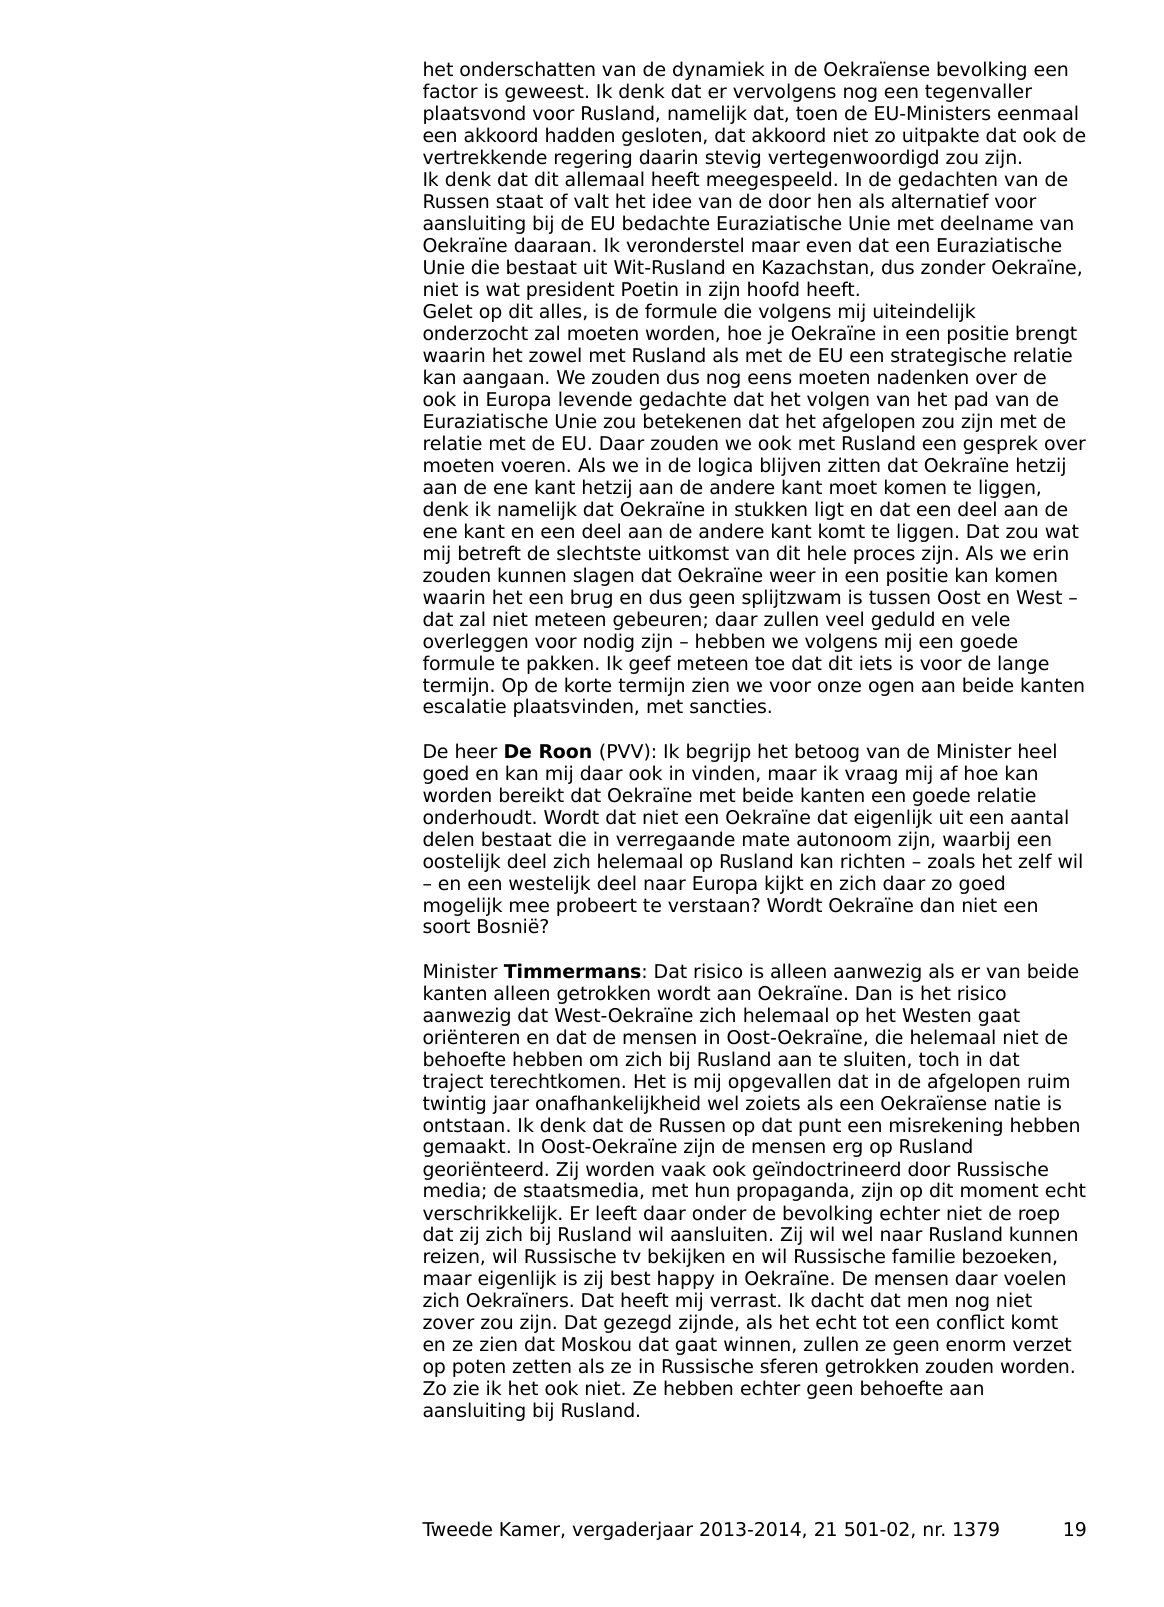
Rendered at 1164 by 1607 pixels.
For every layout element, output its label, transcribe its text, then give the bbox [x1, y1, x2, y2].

text De heer De Roon (PVV): Ik begrijp het betoog van de Minister heel goed en kan mij daar ook in vinden, maar ik vraag mij af hoe kan worden bereikt dat Oekraïne met beide kanten een goede relatie onderhoudt. Wordt dat niet een Oekraïne dat eigenlijk uit een aantal delen bestaat die in verregaande mate autonoom zijn, waarbij een oostelijk deel zich helemaal op Rusland kan richten – zoals het zelf wil – en een westelijk deel naar Europa kijkt en zich daar zo goed mogelijk mee probeert te verstaan? Wordt Oekraïne dan niet een soort Bosnië? [422, 741, 1087, 938]
text Gelet op dit alles, is de formule die volgens mij uiteindelijk onderzocht zal moeten worden, hoe je Oekraïne in een positie brengt waarin het zowel met Rusland als met de EU een strategische relatie kan aangaan. We zouden dus nog eens moeten nadenken over de ook in Europa levende gedachte dat het volgen van het pad van de Euraziatische Unie zou betekenen dat het afgelopen zou zijn met de relatie met de EU. Daar zouden we ook met Rusland een gesprek over moeten voeren. Als we in de logica blijven zitten dat Oekraïne hetzij aan de ene kant hetzij aan de andere kant moet komen te liggen, denk ik namelijk dat Oekraïne in stukken ligt en dat een deel aan de ene kant en een deel aan de andere kant komt te liggen. Dat zou wat mij betreft de slechtste uitkomst van dit hele proces zijn. Als we erin zouden kunnen slagen dat Oekraïne weer in een positie kan komen waarin het een brug en dus geen splijtzwam is tussen Oost en West – dat zal niet meteen gebeuren; daar zullen veel geduld en vele overleggen voor nodig zijn – hebben we volgens mij een goede formule te pakken. Ik geef meteen toe dat dit iets is voor de lange termijn. Op de korte termijn zien we voor onze ogen aan beide kanten escalatie plaatsvinden, met sancties. [422, 301, 1087, 718]
text Ik denk dat dit allemaal heeft meegespeeld. In de gedachten van de Russen staat of valt het idee van de door hen als alternatief voor aansluiting bij de EU bedachte Euraziatische Unie met deelname van Oekraïne daaraan. Ik veronderstel maar even dat een Euraziatische Unie die bestaat uit Wit-Rusland en Kazachstan, dus zonder Oekraïne, niet is wat president Poetin in zijn hoofd heeft. [422, 169, 1087, 301]
text het onderschatten van de dynamiek in de Oekraïense bevolking een factor is geweest. Ik denk dat er vervolgens nog een tegenvaller plaatsvond voor Rusland, namelijk dat, toen de EU-Ministers eenmaal een akkoord hadden gesloten, dat akkoord niet zo uitpakte dat ook de vertrekkende regering daarin stevig vertegenwoordigd zou zijn. [422, 59, 1087, 169]
text Minister Timmermans: Dat risico is alleen aanwezig als er van beide kanten alleen getrokken wordt aan Oekraïne. Dan is het risico aanwezig dat West-Oekraïne zich helemaal op het Westen gaat oriënteren en dat de mensen in Oost-Oekraïne, die helemaal niet de behoefte hebben om zich bij Rusland aan te sluiten, toch in dat traject terechtkomen. Het is mij opgevallen dat in de afgelopen ruim twintig jaar onafhankelijkheid wel zoiets als een Oekraïense natie is ontstaan. Ik denk dat de Russen op dat punt een misrekening hebben gemaakt. In Oost-Oekraïne zijn de mensen erg op Rusland georiënteerd. Zij worden vaak ook geïndoctrineerd door Russische media; de staatsmedia, met hun propaganda, zijn op dit moment echt verschrikkelijk. Er leeft daar onder de bevolking echter niet de roep dat zij zich bij Rusland wil aansluiten. Zij wil wel naar Rusland kunnen reizen, wil Russische tv bekijken en wil Russische familie bezoeken, maar eigenlijk is zij best happy in Oekraïne. De mensen daar voelen zich Oekraïners. Dat heeft mij verrast. Ik dacht dat men nog niet zover zou zijn. Dat gezegd zijnde, als het echt tot een conflict komt en ze zien dat Moskou dat gaat winnen, zullen ze geen enorm verzet op poten zetten als ze in Russische sferen getrokken zouden worden. Zo zie ik het ook niet. Ze hebben echter geen behoefte aan aansluiting bij Rusland. [422, 961, 1087, 1422]
